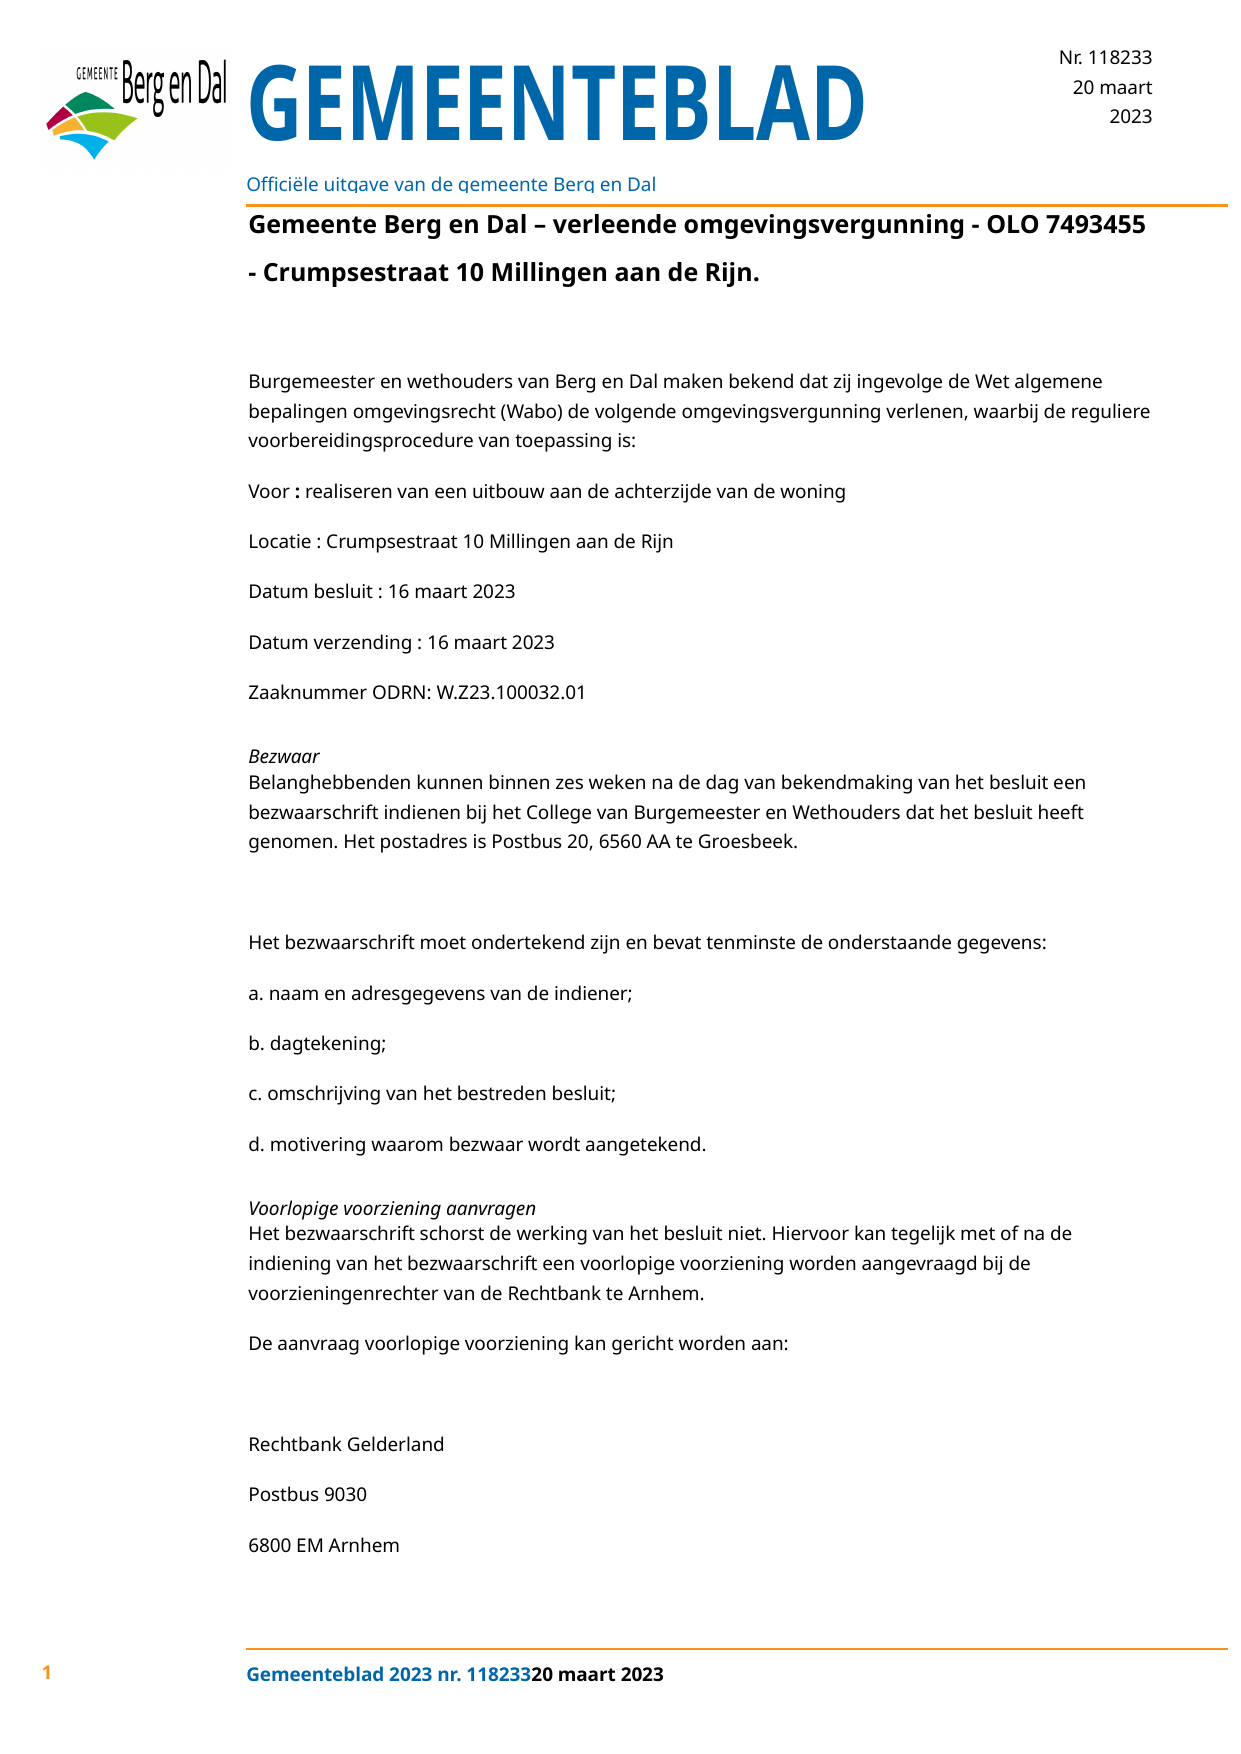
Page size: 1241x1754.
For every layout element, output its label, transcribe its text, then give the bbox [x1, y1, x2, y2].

text Zaaknummer ODRN: W.Z23.100032.01 [248, 679, 1152, 705]
picture [41, 47, 231, 172]
text Het bezwaarschrift schorst de werking van het besluit niet. Hiervoor kan tegelijk met of na de indiening van het bezwaarschrift een voorlopige voorziening worden aangevraagd bij de voorzieningenrechter van de Rechtbank te Arnhem. [248, 1221, 1152, 1306]
text Bezwaar [248, 743, 1152, 769]
text c. omschrijving van het bestreden besluit; [248, 1081, 1152, 1106]
text a. naam en adresgegevens van de indiener; [248, 980, 1152, 1005]
text 6800 EM Arnhem [248, 1532, 1152, 1558]
text Gemeente Berg en Dal – verleende omgevingsvergunning - OLO 7493455 - Crumpsestraat 10 Millingen aan de Rijn. [248, 207, 1152, 288]
text Belanghebbenden kunnen binnen zes weken na de dag van bekendmaking van het besluit een bezwaarschrift indienen bij het College van Burgemeester en Wethouders dat het besluit heeft genomen. Het postadres is Postbus 20, 6560 AA te Groesbeek. [248, 769, 1152, 854]
text De aanvraag voorlopige voorziening kan gericht worden aan: [248, 1330, 1152, 1356]
text Postbus 9030 [248, 1481, 1152, 1507]
text Het bezwaarschrift moet ondertekend zijn en bevat tenminste de onderstaande gegevens: [248, 929, 1152, 955]
text Voor : realiseren van een uitbouw aan de achterzijde van de woning [248, 478, 1152, 504]
text Voorlopige voorziening aanvragen [248, 1195, 1152, 1221]
text Datum besluit : 16 maart 2023 [248, 579, 1152, 604]
text Rechtbank Gelderland [248, 1431, 1152, 1457]
text Burgemeester en wethouders van Berg en Dal maken bekend dat zij ingevolge de Wet algemene bepalingen omgevingsrecht (Wabo) de volgende omgevingsvergunning verlenen, waarbij de reguliere voorbereidingsprocedure van toepassing is: [248, 368, 1152, 453]
text Datum verzending : 16 maart 2023 [248, 629, 1152, 655]
text b. dagtekening; [248, 1030, 1152, 1056]
text Locatie : Crumpsestraat 10 Millingen aan de Rijn [248, 528, 1152, 554]
text d. motivering waarom bezwaar wordt aangetekend. [248, 1131, 1152, 1157]
